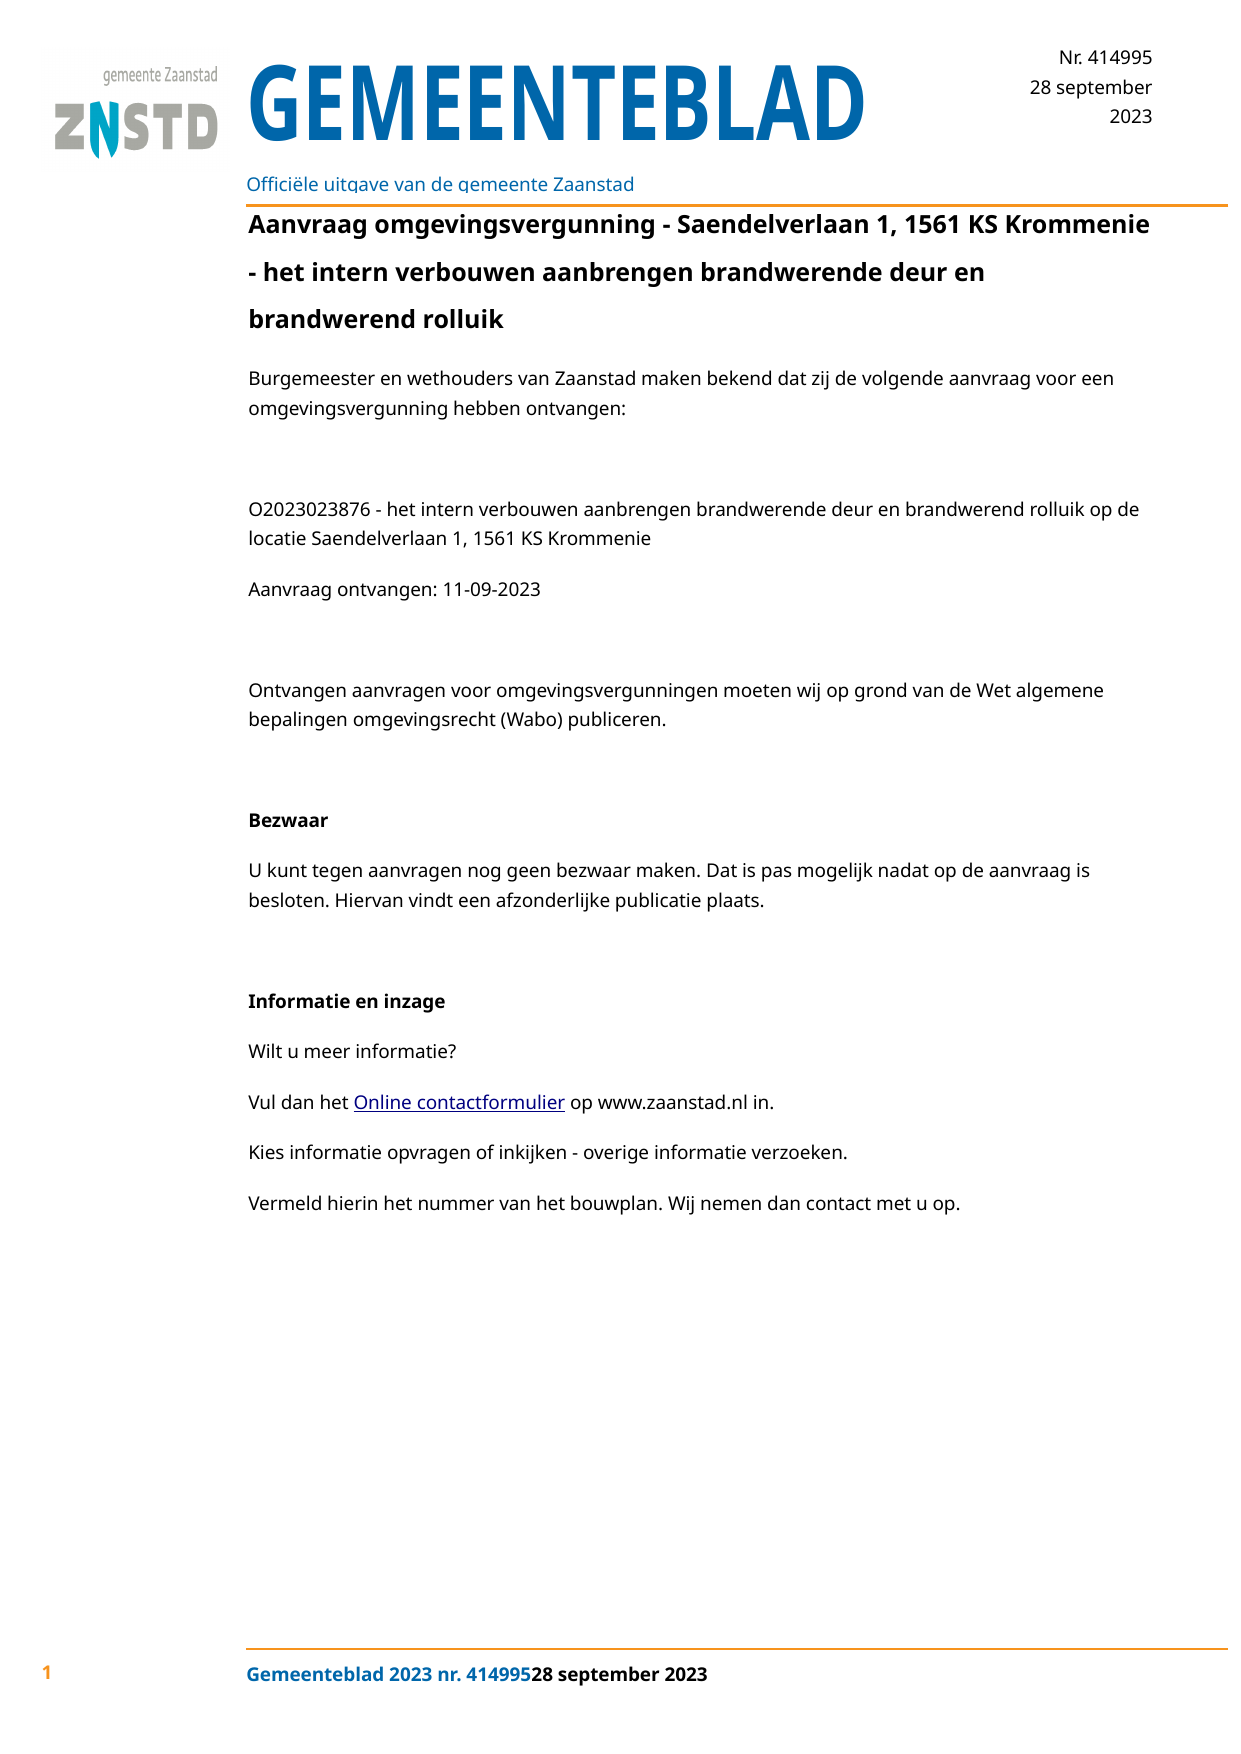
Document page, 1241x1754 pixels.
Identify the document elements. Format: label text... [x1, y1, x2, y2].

text Vermeld hierin het nummer van het bouwplan. Wij nemen dan contact met u op. [248, 1190, 1152, 1215]
text Bezwaar [248, 807, 1152, 833]
text Informatie en inzage [248, 988, 1152, 1014]
text O2023023876 - het intern verbouwen aanbrengen brandwerende deur en brandwerend rolluik op de locatie Saendelverlaan 1, 1561 KS Krommenie [248, 496, 1152, 551]
text Wilt u meer informatie? [248, 1038, 1152, 1064]
text U kunt tegen aanvragen nog geen bezwaar maken. Dat is pas mogelijk nadat op de aanvraag is besloten. Hiervan vindt een afzonderlijke publicatie plaats. [248, 858, 1152, 913]
picture [41, 47, 231, 172]
text Kies informatie opvragen of inkijken - overige informatie verzoeken. [248, 1139, 1152, 1165]
text Aanvraag omgevingsvergunning - Saendelverlaan 1, 1561 KS Krommenie - het intern verbouwen aanbrengen brandwerende deur en brandwerend rolluik [248, 207, 1152, 336]
text Ontvangen aanvragen voor omgevingsvergunningen moeten wij op grond van de Wet algemene bepalingen omgevingsrecht (Wabo) publiceren. [248, 677, 1152, 732]
text Burgemeester en wethouders van Zaanstad maken bekend dat zij de volgende aanvraag voor een omgevingsvergunning hebben ontvangen: [248, 366, 1152, 421]
text Vul dan het Online contactformulier op www.zaanstad.nl in. [248, 1089, 1152, 1114]
text Aanvraag ontvangen: 11-09-2023 [248, 576, 1152, 602]
